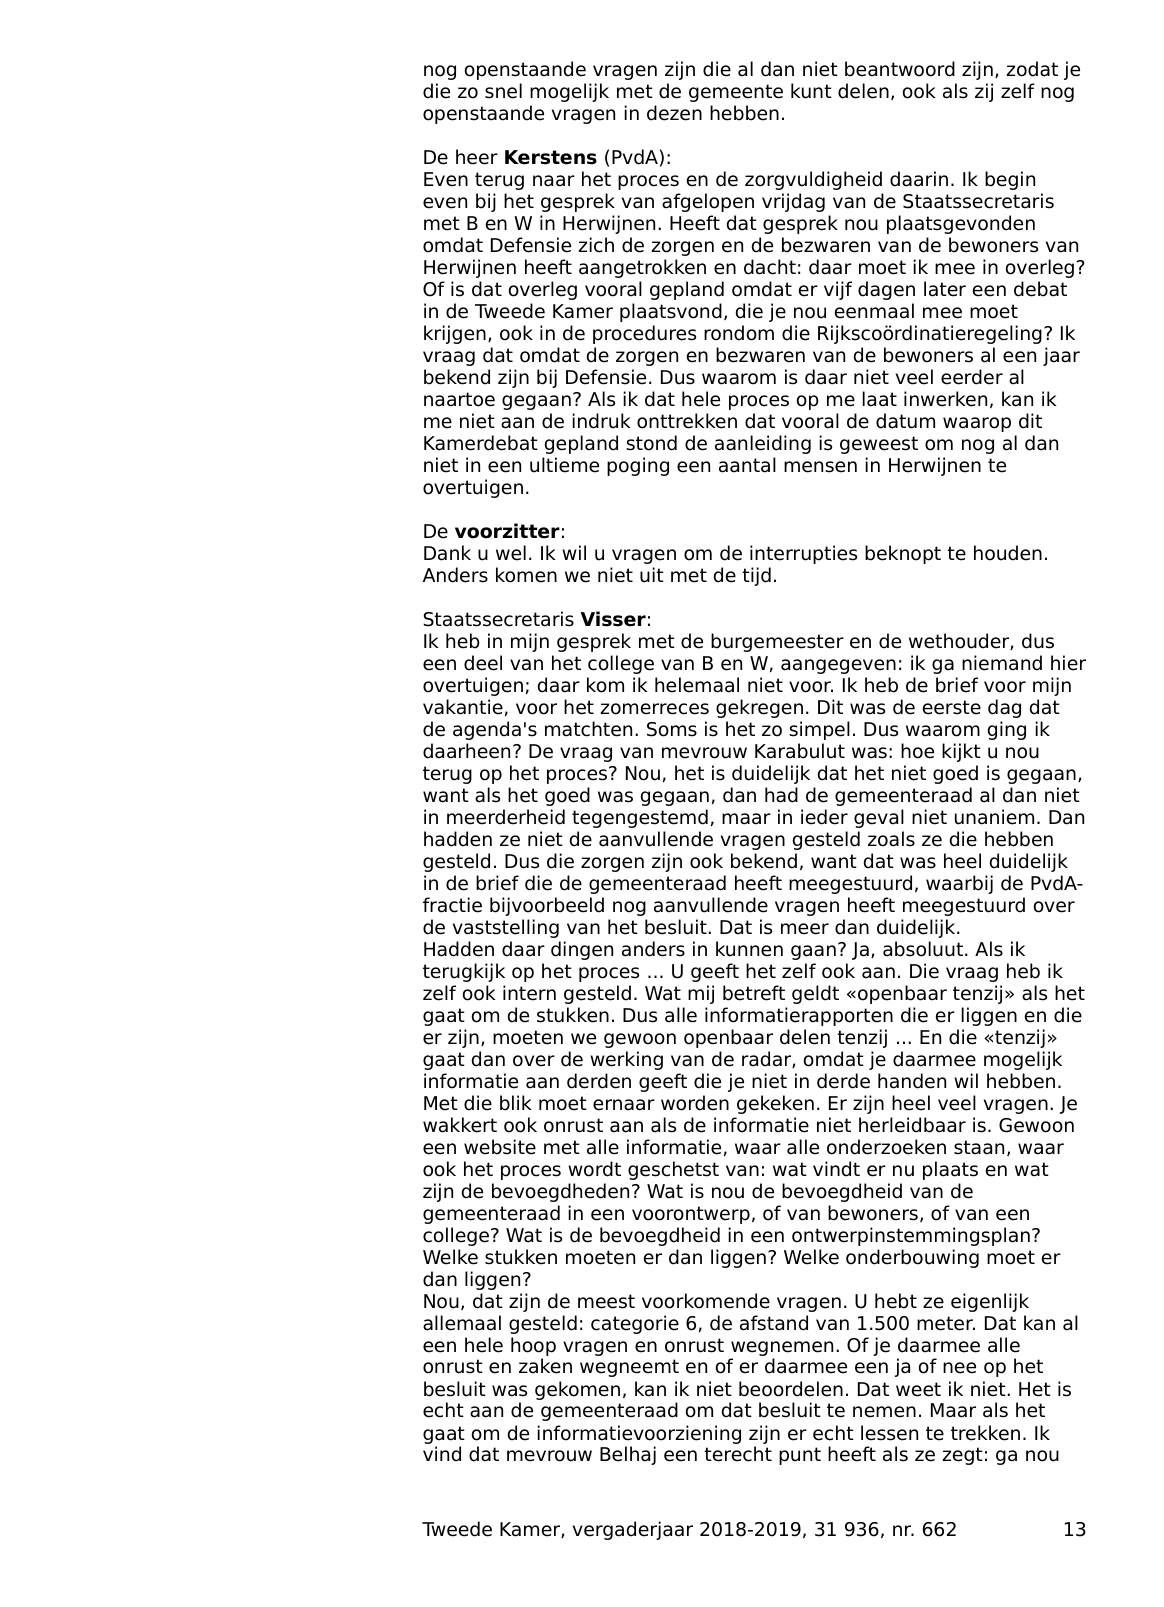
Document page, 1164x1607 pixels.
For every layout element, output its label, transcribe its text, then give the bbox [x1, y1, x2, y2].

text Dank u wel. Ik wil u vragen om de interrupties beknopt te houden. Anders komen we niet uit met de tijd. [422, 543, 1087, 587]
text Hadden daar dingen anders in kunnen gaan? Ja, absoluut. Als ik terugkijk op het proces ... U geeft het zelf ook aan. Die vraag heb ik zelf ook intern gesteld. Wat mij betreft geldt «openbaar tenzij» als het gaat om de stukken. Dus alle informatierapporten die er liggen en die er zijn, moeten we gewoon openbaar delen tenzij ... En die «tenzij» gaat dan over de werking van de radar, omdat je daarmee mogelijk informatie aan derden geeft die je niet in derde handen wil hebben. Met die blik moet ernaar worden gekeken. Er zijn heel veel vragen. Je wakkert ook onrust aan als de informatie niet herleidbaar is. Gewoon een website met alle informatie, waar alle onderzoeken staan, waar ook het proces wordt geschetst van: wat vindt er nu plaats en wat zijn de bevoegdheden? Wat is nou de bevoegdheid van de gemeenteraad in een voorontwerp, of van bewoners, of van een college? Wat is de bevoegdheid in een ontwerpinstemmingsplan? Welke stukken moeten er dan liggen? Welke onderbouwing moet er dan liggen? [422, 939, 1087, 1291]
text nog openstaande vragen zijn die al dan niet beantwoord zijn, zodat je die zo snel mogelijk met de gemeente kunt delen, ook als zij zelf nog openstaande vragen in dezen hebben. [422, 59, 1087, 125]
text Even terug naar het proces en de zorgvuldigheid daarin. Ik begin even bij het gesprek van afgelopen vrijdag van de Staatssecretaris met B en W in Herwijnen. Heeft dat gesprek nou plaatsgevonden omdat Defensie zich de zorgen en de bezwaren van de bewoners van Herwijnen heeft aangetrokken en dacht: daar moet ik mee in overleg? Of is dat overleg vooral gepland omdat er vijf dagen later een debat in de Tweede Kamer plaatsvond, die je nou eenmaal mee moet krijgen, ook in de procedures rondom die Rijkscoördinatieregeling? Ik vraag dat omdat de zorgen en bezwaren van de bewoners al een jaar bekend zijn bij Defensie. Dus waarom is daar niet veel eerder al naartoe gegaan? Als ik dat hele proces op me laat inwerken, kan ik me niet aan de indruk onttrekken dat vooral de datum waarop dit Kamerdebat gepland stond de aanleiding is geweest om nog al dan niet in een ultieme poging een aantal mensen in Herwijnen te overtuigen. [422, 169, 1087, 499]
text Ik heb in mijn gesprek met de burgemeester en de wethouder, dus een deel van het college van B en W, aangegeven: ik ga niemand hier overtuigen; daar kom ik helemaal niet voor. Ik heb de brief voor mijn vakantie, voor het zomerreces gekregen. Dit was de eerste dag dat de agenda's matchten. Soms is het zo simpel. Dus waarom ging ik daarheen? De vraag van mevrouw Karabulut was: hoe kijkt u nou terug op het proces? Nou, het is duidelijk dat het niet goed is gegaan, want als het goed was gegaan, dan had de gemeenteraad al dan niet in meerderheid tegengestemd, maar in ieder geval niet unaniem. Dan hadden ze niet de aanvullende vragen gesteld zoals ze die hebben gesteld. Dus die zorgen zijn ook bekend, want dat was heel duidelijk in de brief die de gemeenteraad heeft meegestuurd, waarbij de PvdA-fractie bijvoorbeeld nog aanvullende vragen heeft meegestuurd over de vaststelling van het besluit. Dat is meer dan duidelijk. [422, 631, 1087, 939]
text Nou, dat zijn de meest voorkomende vragen. U hebt ze eigenlijk allemaal gesteld: categorie 6, de afstand van 1.500 meter. Dat kan al een hele hoop vragen en onrust wegnemen. Of je daarmee alle onrust en zaken wegneemt en of er daarmee een ja of nee op het besluit was gekomen, kan ik niet beoordelen. Dat weet ik niet. Het is echt aan de gemeenteraad om dat besluit te nemen. Maar als het gaat om de informatievoorziening zijn er echt lessen te trekken. Ik vind dat mevrouw Belhaj een terecht punt heeft als ze zegt: ga nou [422, 1291, 1087, 1466]
text De voorzitter: [422, 521, 1087, 543]
text Staatssecretaris Visser: [422, 609, 1087, 631]
text De heer Kerstens (PvdA): [422, 147, 1087, 169]
